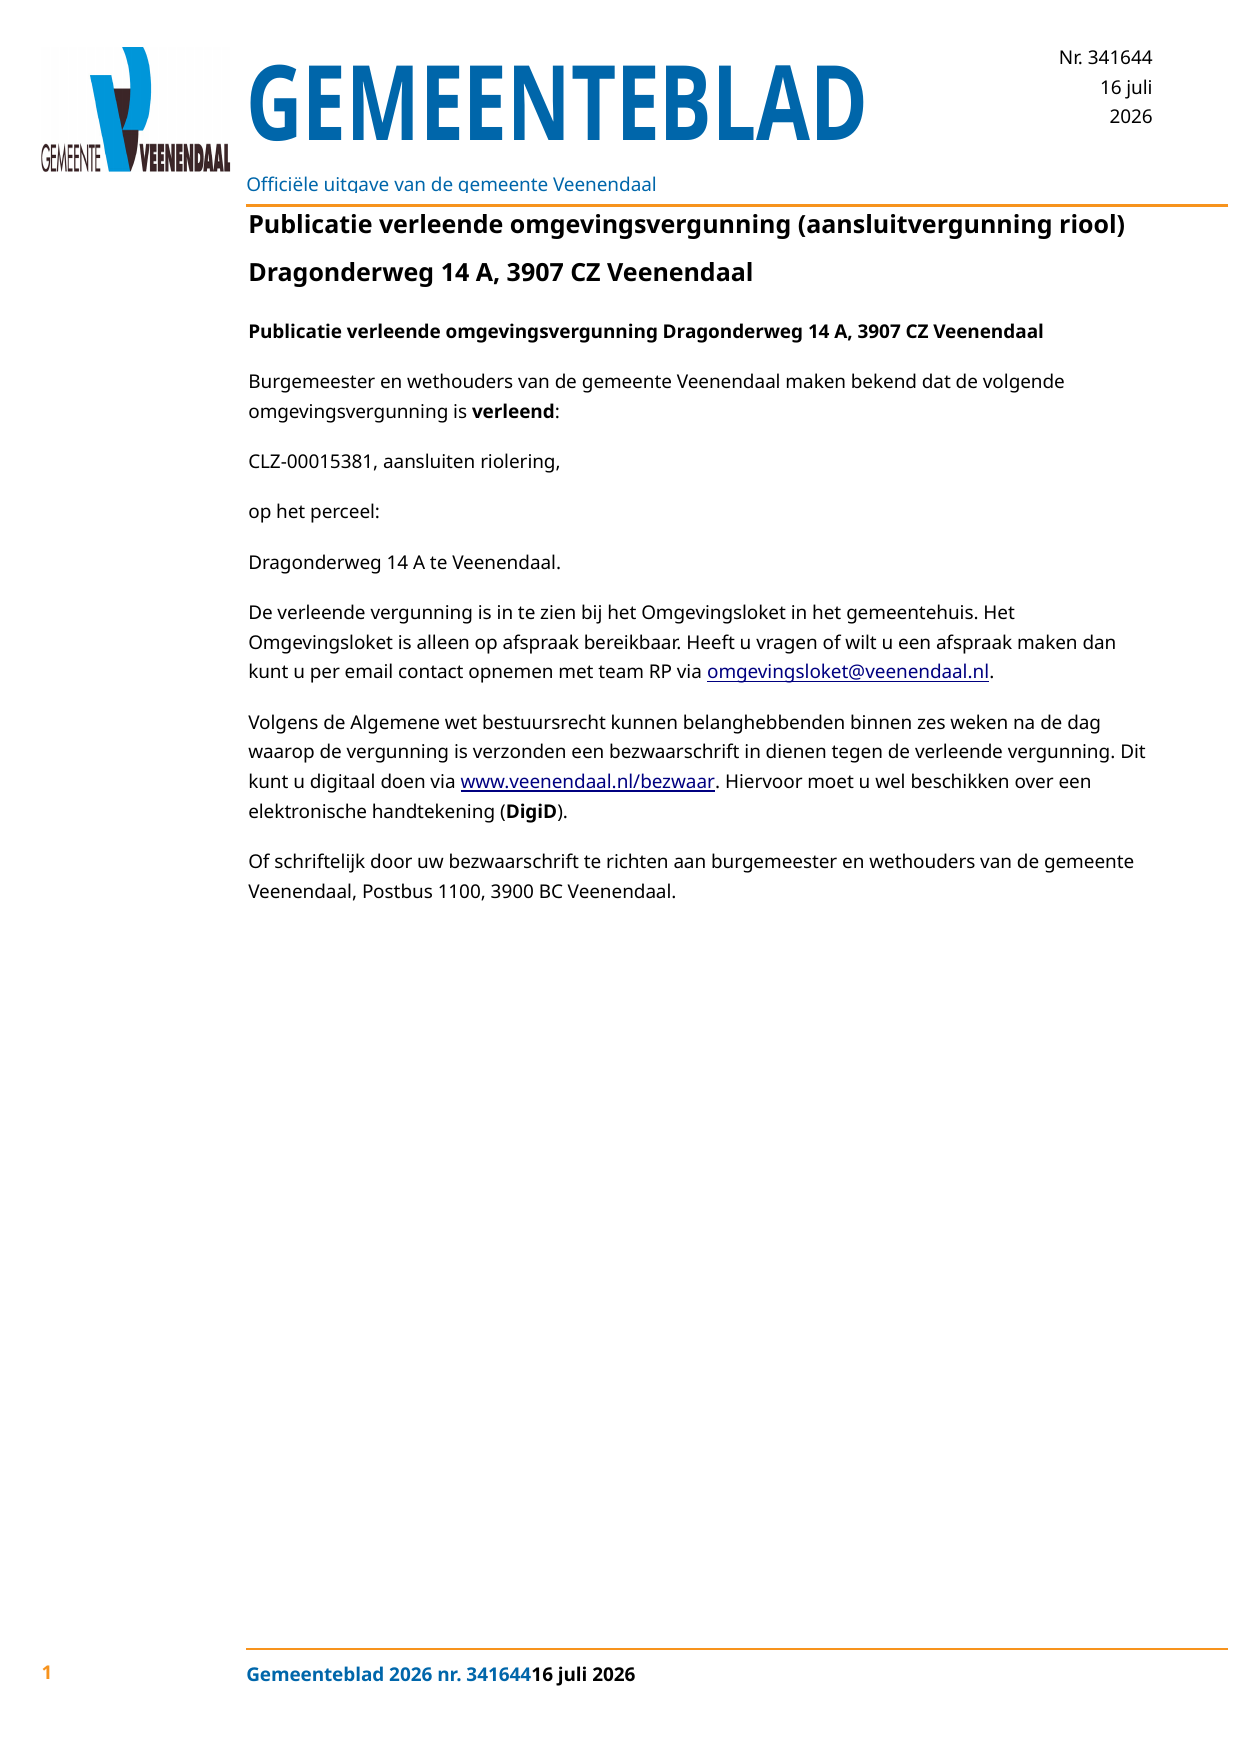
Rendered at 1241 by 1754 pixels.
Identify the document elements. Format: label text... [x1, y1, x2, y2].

text Burgemeester en wethouders van de gemeente Veenendaal maken bekend dat de volgende omgevingsvergunning is verleend: [248, 368, 1152, 424]
picture [41, 47, 130, 172]
text Publicatie verleende omgevingsvergunning Dragonderweg 14 A, 3907 CZ Veenendaal [248, 318, 1152, 344]
text Publicatie verleende omgevingsvergunning (aansluitvergunning riool) Dragonderweg 14 A, 3907 CZ Veenendaal [248, 207, 1152, 288]
text CLZ-00015381, aansluiten riolering, [248, 448, 1152, 474]
text Volgens de Algemene wet bestuursrecht kunnen belanghebbenden binnen zes weken na de dag waarop de vergunning is verzonden een bezwaarschrift in dienen tegen de verleende vergunning. Dit kunt u digitaal doen via www.veenendaal.nl/bezwaar. Hiervoor moet u wel beschikken over een elektronische handtekening (DigiD). [248, 709, 1152, 824]
text Dragonderweg 14 A te Veenendaal. [248, 549, 1152, 575]
text De verleende vergunning is in te zien bij het Omgevingsloket in het gemeentehuis. Het Omgevingsloket is alleen op afspraak bereikbaar. Heeft u vragen of wilt u een afspraak maken dan kunt u per email contact opnemen met team RP via omgevingsloket@veenendaal.nl. [248, 599, 1152, 684]
text Of schriftelijk door uw bezwaarschrift te richten aan burgemeester en wethouders van de gemeente Veenendaal, Postbus 1100, 3900 BC Veenendaal. [248, 848, 1152, 904]
text op het perceel: [248, 499, 1152, 524]
picture [123, 47, 231, 172]
